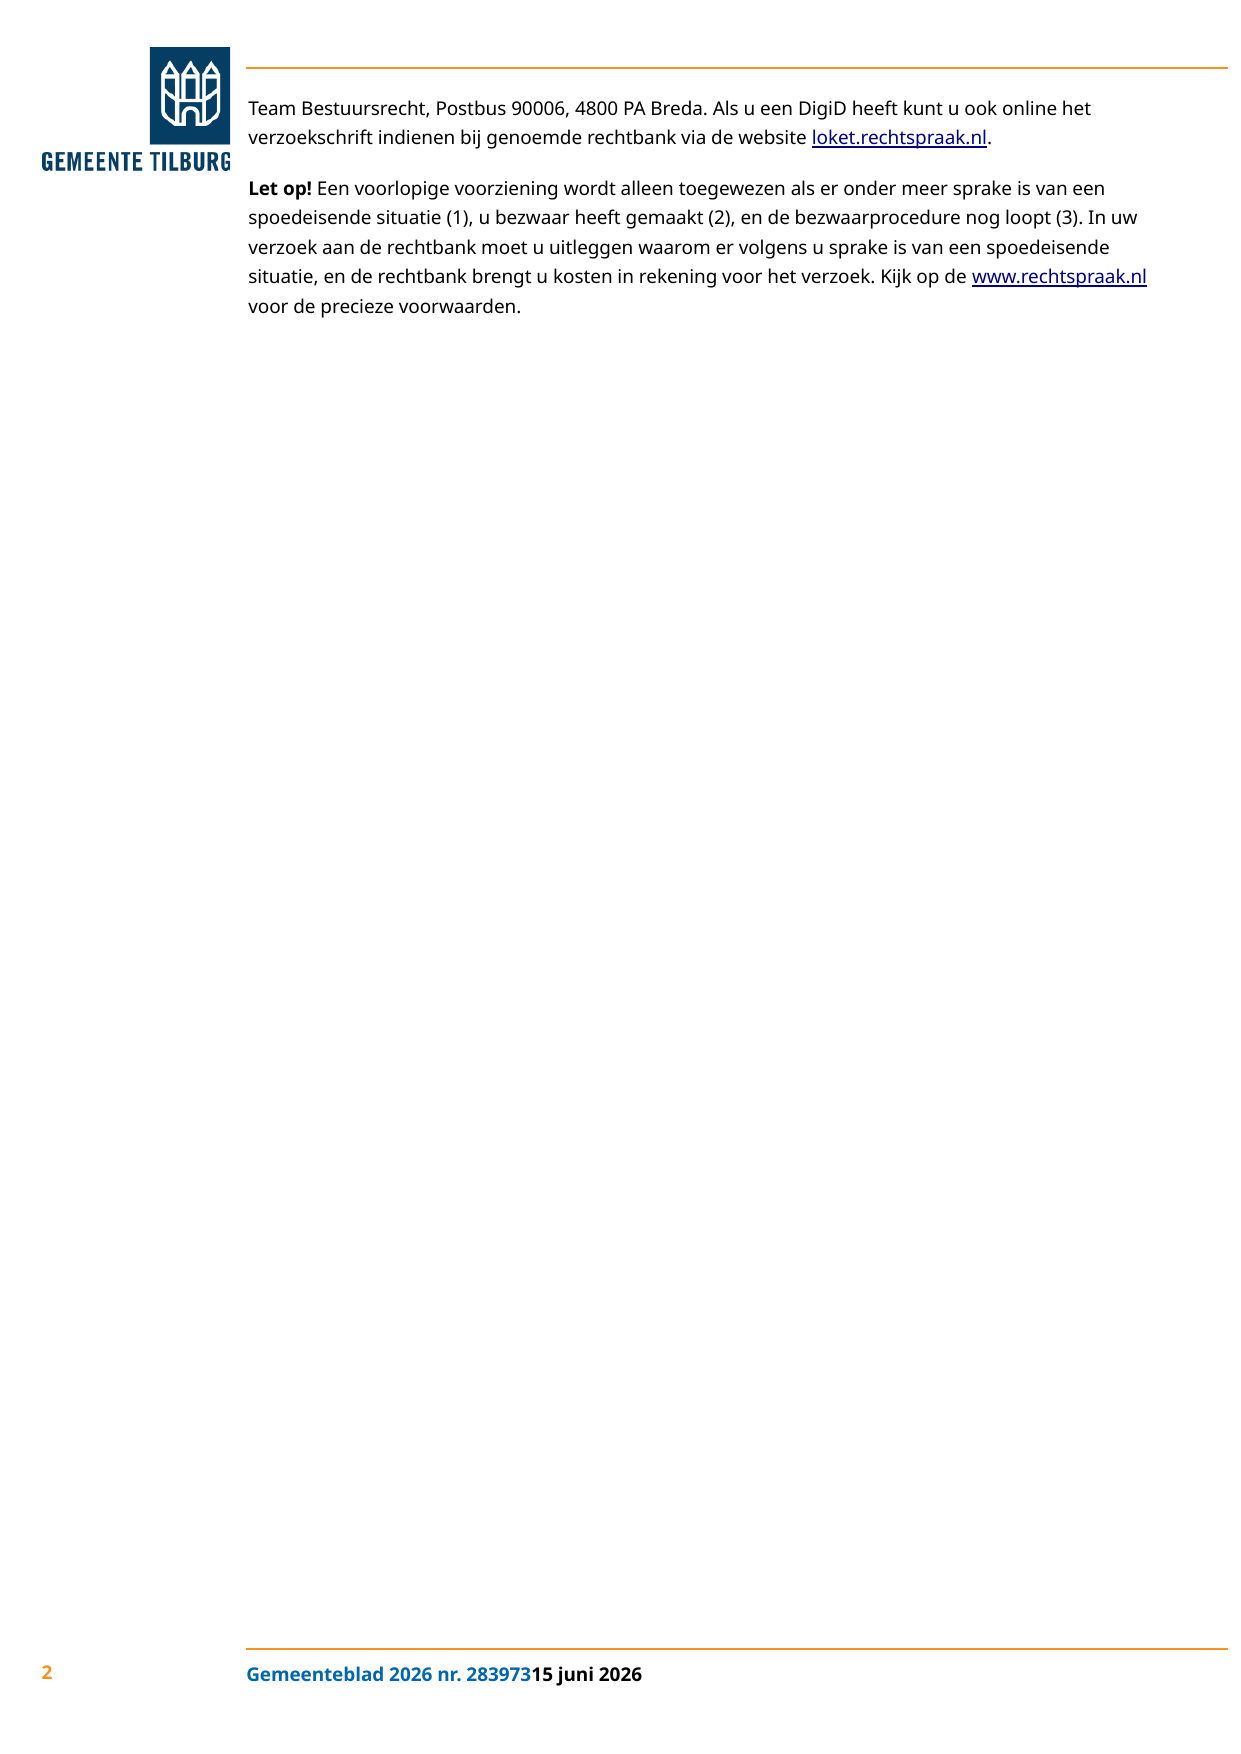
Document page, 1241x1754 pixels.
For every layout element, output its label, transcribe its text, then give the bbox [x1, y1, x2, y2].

text Team Bestuursrecht, Postbus 90006, 4800 PA Breda. Als u een DigiD heeft kunt u ook online het verzoekschrift indienen bij genoemde rechtbank via de website loket.rechtspraak.nl. [248, 95, 1152, 150]
picture [41, 47, 231, 172]
text Let op! Een voorlopige voorziening wordt alleen toegewezen als er onder meer sprake is van een spoedeisende situatie (1), u bezwaar heeft gemaakt (2), en de bezwaarprocedure nog loopt (3). In uw verzoek aan de rechtbank moet u uitleggen waarom er volgens u sprake is van een spoedeisende situatie, en de rechtbank brengt u kosten in rekening voor het verzoek. Kijk op de www.rechtspraak.nl voor de precieze voorwaarden. [248, 175, 1152, 319]
